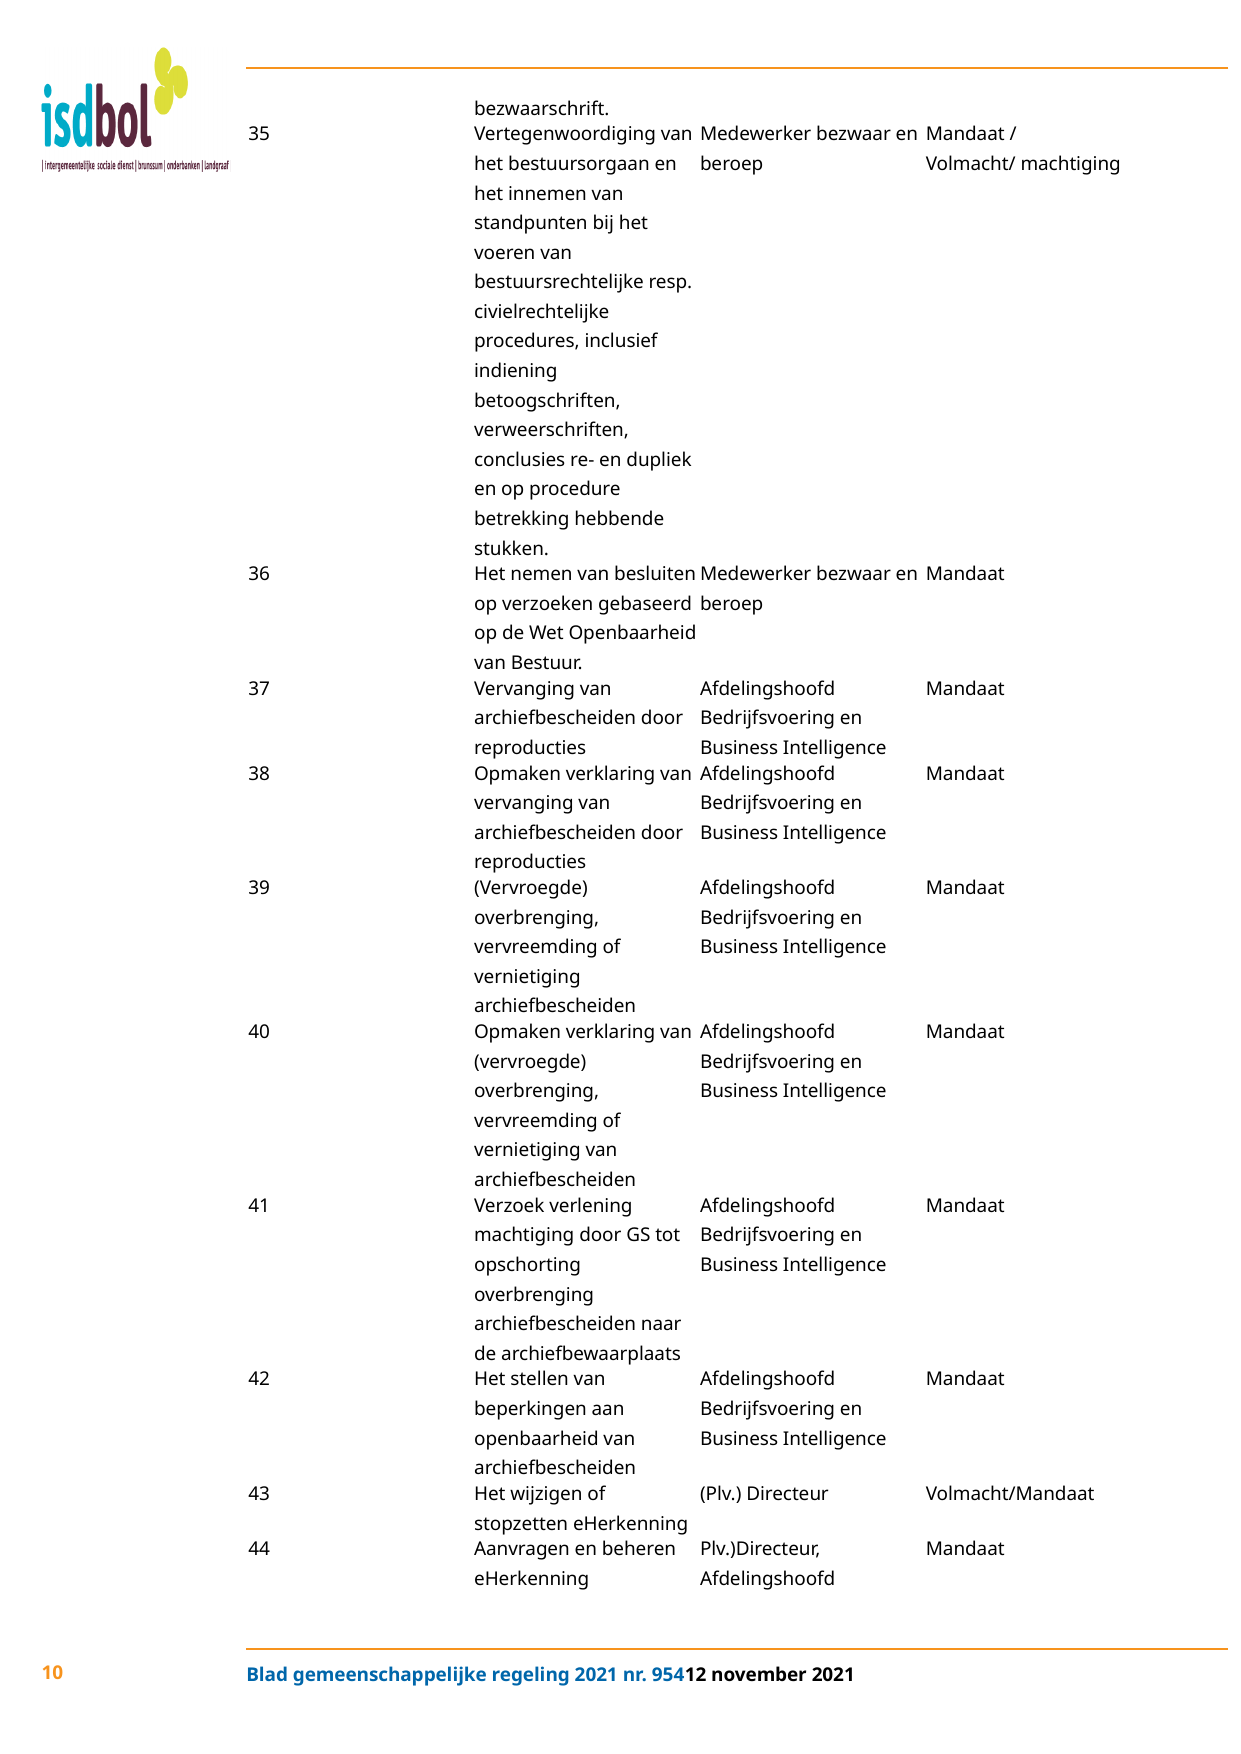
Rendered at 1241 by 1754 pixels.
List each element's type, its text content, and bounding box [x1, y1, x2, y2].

table_cell Opmaken verklaring van vervanging van archiefbescheiden door reproducties [474, 760, 700, 874]
table_cell Plv.)Directeur, Afdelingshoofd [700, 1535, 926, 1591]
table_cell bezwaarschrift. [474, 95, 700, 121]
table_cell Mandaat / Volmacht/ machtiging [926, 121, 1152, 560]
table_cell Vervanging van archiefbescheiden door reproducties [474, 675, 700, 760]
table_cell Mandaat [926, 1366, 1152, 1480]
table_cell Het nemen van besluiten op verzoeken gebaseerd op de Wet Openbaarheid van Bestuur. [474, 560, 700, 675]
table_cell Het wijzigen of stopzetten eHerkenning [474, 1480, 700, 1535]
table_cell (Plv.) Directeur [700, 1480, 926, 1535]
table_cell 36 [248, 560, 474, 675]
table_cell 41 [248, 1192, 474, 1366]
table_cell Verzoek verlening machtiging door GS tot opschorting overbrenging archiefbescheiden naar de archiefbewaarplaats [474, 1192, 700, 1366]
table_cell 37 [248, 675, 474, 760]
table_cell Het stellen van beperkingen aan openbaarheid van archiefbescheiden [474, 1366, 700, 1480]
table_cell Mandaat [926, 1535, 1152, 1591]
table_cell Afdelingshoofd Bedrijfsvoering en Business Intelligence [700, 675, 926, 760]
table_cell 38 [248, 760, 474, 874]
table_cell Volmacht/Mandaat [926, 1480, 1152, 1535]
table_cell Mandaat [926, 1018, 1152, 1192]
table_cell 40 [248, 1018, 474, 1192]
table_cell [248, 95, 474, 121]
table_cell Mandaat [926, 760, 1152, 874]
table_cell Afdelingshoofd Bedrijfsvoering en Business Intelligence [700, 1018, 926, 1192]
table_cell 42 [248, 1366, 474, 1480]
table_cell 39 [248, 874, 474, 1018]
table_cell Mandaat [926, 560, 1152, 675]
table_cell [926, 95, 1152, 121]
table_cell Mandaat [926, 675, 1152, 760]
table_cell Mandaat [926, 874, 1152, 1018]
table_cell Opmaken verklaring van (vervroegde) overbrenging, vervreemding of vernietiging van archiefbescheiden [474, 1018, 700, 1192]
table_cell 35 [248, 121, 474, 560]
table_cell Medewerker bezwaar en beroep [700, 560, 926, 675]
table_cell (Vervroegde) overbrenging, vervreemding of vernietiging archiefbescheiden [474, 874, 700, 1018]
table_cell Afdelingshoofd Bedrijfsvoering en Business Intelligence [700, 760, 926, 874]
table_cell Vertegenwoordiging van het bestuursorgaan en het innemen van standpunten bij het voeren van bestuursrechtelijke resp. civielrechtelijke procedures, inclusief indiening betoogschriften, verweerschriften, conclusies re- en dupliek en op procedure betrekking hebbende stukken. [474, 121, 700, 560]
table_cell [700, 95, 926, 121]
table_cell Aanvragen en beheren eHerkenning [474, 1535, 700, 1591]
picture [41, 47, 231, 172]
table_cell Afdelingshoofd Bedrijfsvoering en Business Intelligence [700, 1192, 926, 1366]
table_cell 44 [248, 1535, 474, 1591]
table_cell Mandaat [926, 1192, 1152, 1366]
table_cell 43 [248, 1480, 474, 1535]
table_cell Afdelingshoofd Bedrijfsvoering en Business Intelligence [700, 1366, 926, 1480]
table_cell Medewerker bezwaar en beroep [700, 121, 926, 560]
table_cell Afdelingshoofd Bedrijfsvoering en Business Intelligence [700, 874, 926, 1018]
